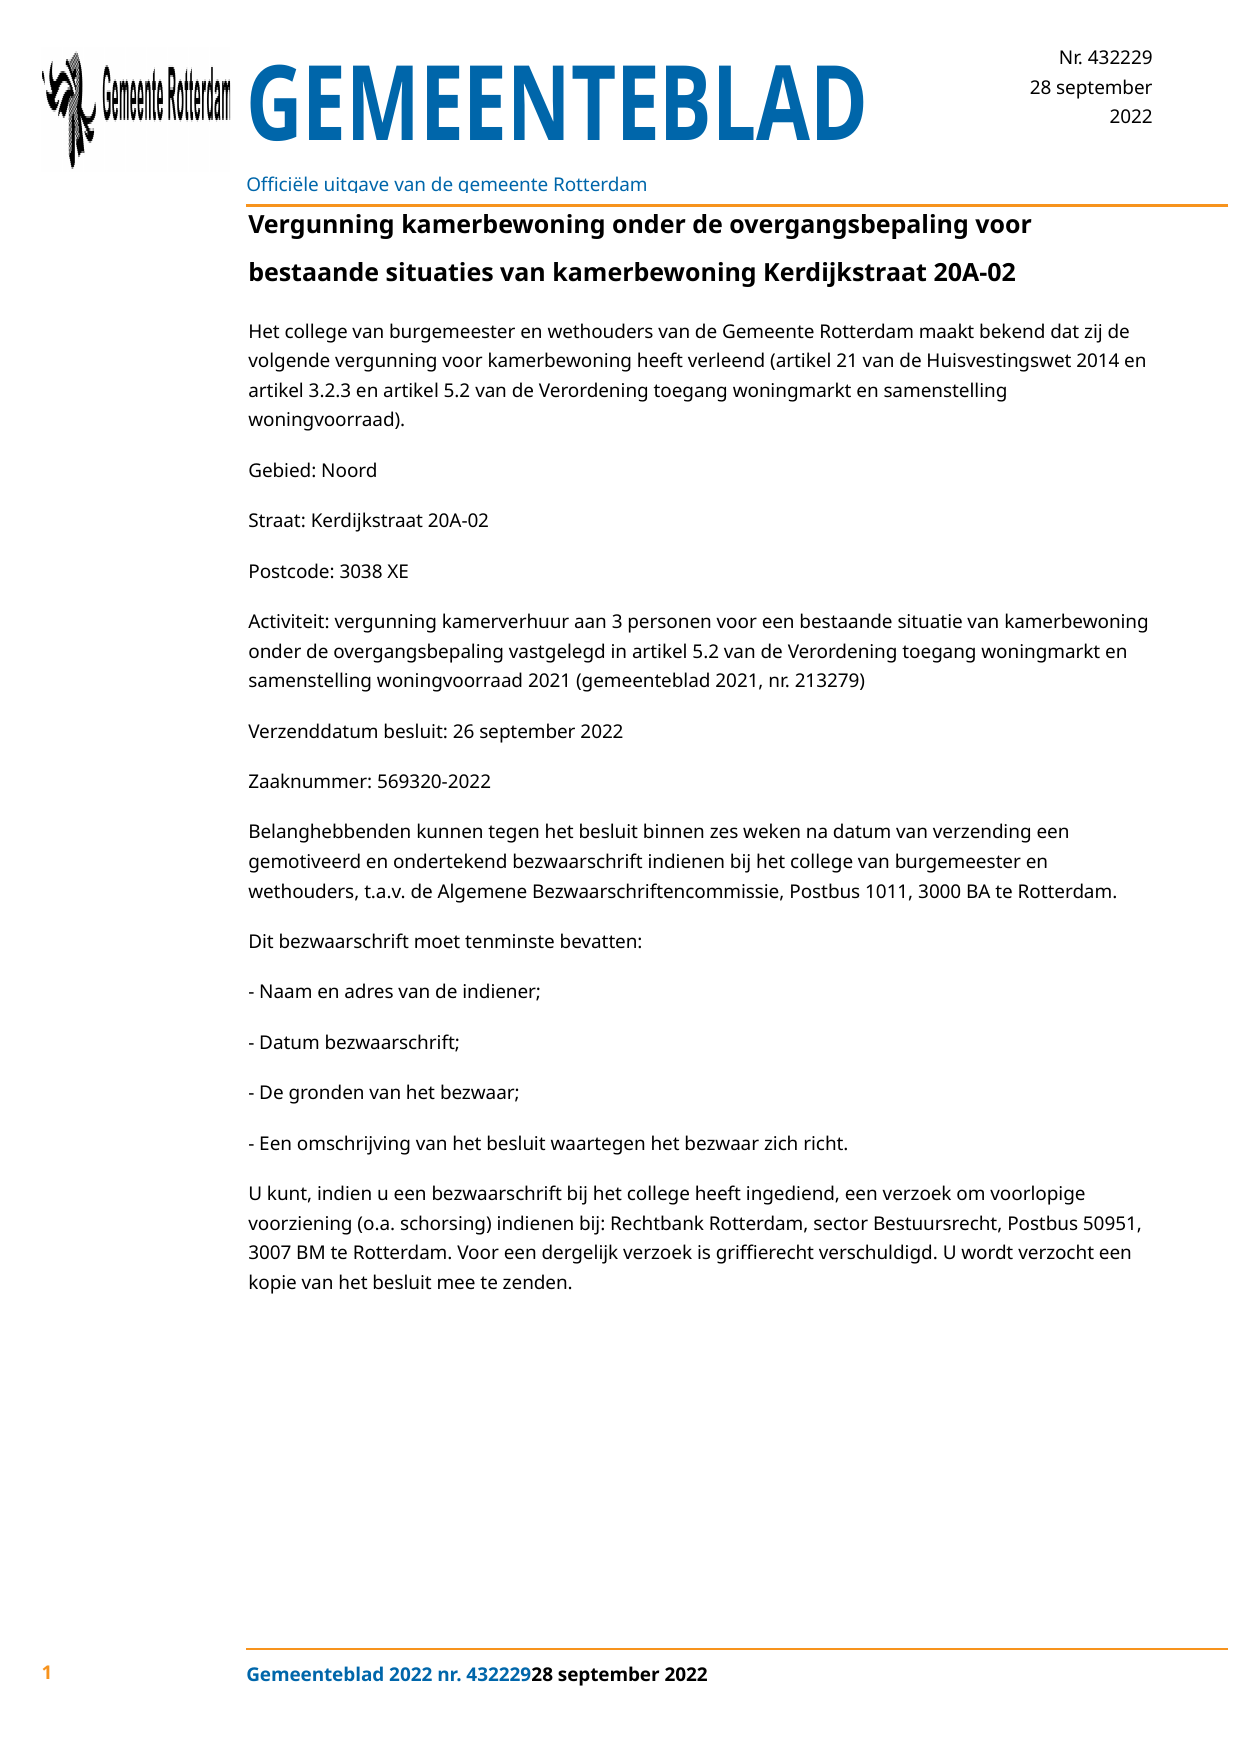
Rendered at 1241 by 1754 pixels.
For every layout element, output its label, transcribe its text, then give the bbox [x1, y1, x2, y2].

text - Naam en adres van de indiener; [248, 979, 1152, 1004]
text Het college van burgemeester en wethouders van de Gemeente Rotterdam maakt bekend dat zij de volgende vergunning voor kamerbewoning heeft verleend (artikel 21 van de Huisvestingswet 2014 en artikel 3.2.3 en artikel 5.2 van de Verordening toegang woningmarkt en samenstelling woningvoorraad). [248, 318, 1152, 432]
text Vergunning kamerbewoning onder de overgangsbepaling voor bestaande situaties van kamerbewoning Kerdijkstraat 20A-02 [248, 207, 1152, 288]
picture [41, 47, 231, 172]
text Dit bezwaarschrift moet tenminste bevatten: [248, 928, 1152, 954]
text Zaaknummer: 569320-2022 [248, 768, 1152, 794]
text U kunt, indien u een bezwaarschrift bij het college heeft ingediend, een verzoek om voorlopige voorziening (o.a. schorsing) indienen bij: Rechtbank Rotterdam, sector Bestuursrecht, Postbus 50951, 3007 BM te Rotterdam. Voor een dergelijk verzoek is griffierecht verschuldigd. U wordt verzocht een kopie van het besluit mee te zenden. [248, 1180, 1152, 1295]
text Gebied: Noord [248, 457, 1152, 483]
text Activiteit: vergunning kamerverhuur aan 3 personen voor een bestaande situatie van kamerbewoning onder de overgangsbepaling vastgelegd in artikel 5.2 van de Verordening toegang woningmarkt en samenstelling woningvoorraad 2021 (gemeenteblad 2021, nr. 213279) [248, 608, 1152, 693]
text - Datum bezwaarschrift; [248, 1029, 1152, 1055]
text - Een omschrijving van het besluit waartegen het bezwaar zich richt. [248, 1130, 1152, 1156]
text Straat: Kerdijkstraat 20A-02 [248, 507, 1152, 533]
text Belanghebbenden kunnen tegen het besluit binnen zes weken na datum van verzending een gemotiveerd en ondertekend bezwaarschrift indienen bij het college van burgemeester en wethouders, t.a.v. de Algemene Bezwaarschriftencommissie, Postbus 1011, 3000 BA te Rotterdam. [248, 819, 1152, 904]
text Postcode: 3038 XE [248, 558, 1152, 584]
text Verzenddatum besluit: 26 september 2022 [248, 718, 1152, 744]
text - De gronden van het bezwaar; [248, 1079, 1152, 1105]
